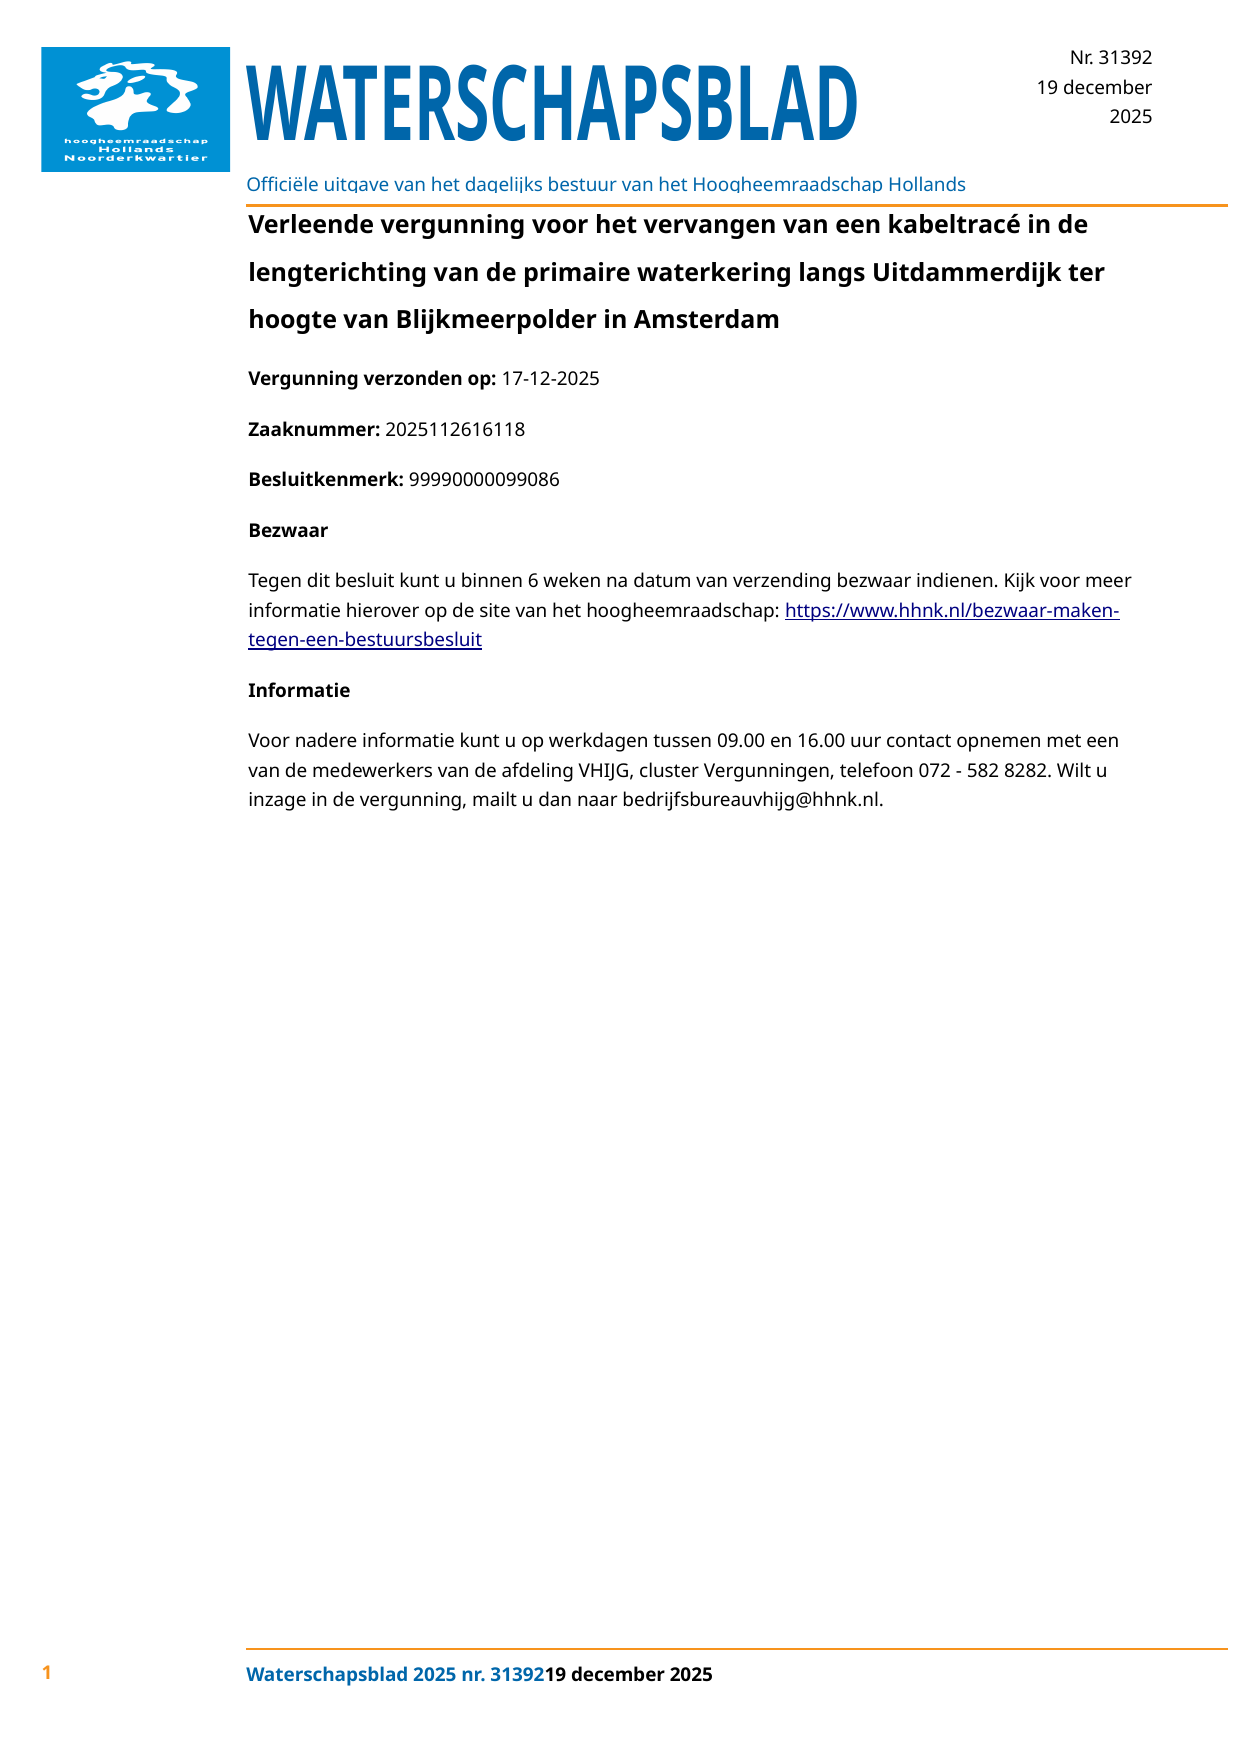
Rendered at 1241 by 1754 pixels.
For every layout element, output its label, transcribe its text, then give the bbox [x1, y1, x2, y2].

picture [129, 76, 144, 82]
text Zaaknummer: 2025112616118 [248, 416, 1152, 442]
text Verleende vergunning voor het vervangen van een kabeltracé in de lengterichting van de primaire waterkering langs Uitdammerdijk ter hoogte van Blijkmeerpolder in Amsterdam [248, 207, 1152, 336]
text Vergunning verzonden op: 17-12-2025 [248, 366, 1152, 391]
picture [118, 62, 197, 112]
picture [78, 64, 122, 99]
text Tegen dit besluit kunt u binnen 6 weken na datum van verzending bezwaar indienen. Kijk voor meer informatie hierover op de site van het hoogheemraadschap: https://www.hhnk.nl/bezwaar-maken-tegen-een-bestuursbesluit [248, 567, 1152, 652]
picture [88, 87, 157, 130]
text Informatie [248, 677, 1152, 702]
text Voor nadere informatie kunt u op werkdagen tussen 09.00 en 16.00 uur contact opnemen met een van de medewerkers van de afdeling VHIJG, cluster Vergunningen, telefoon 072 - 582 8282. Wilt u inzage in de vergunning, mailt u dan naar bedrijfsbureauvhijg@hhnk.nl. [248, 727, 1152, 812]
text Besluitkenmerk: 99990000099086 [248, 466, 1152, 492]
text Bezwaar [248, 517, 1152, 542]
